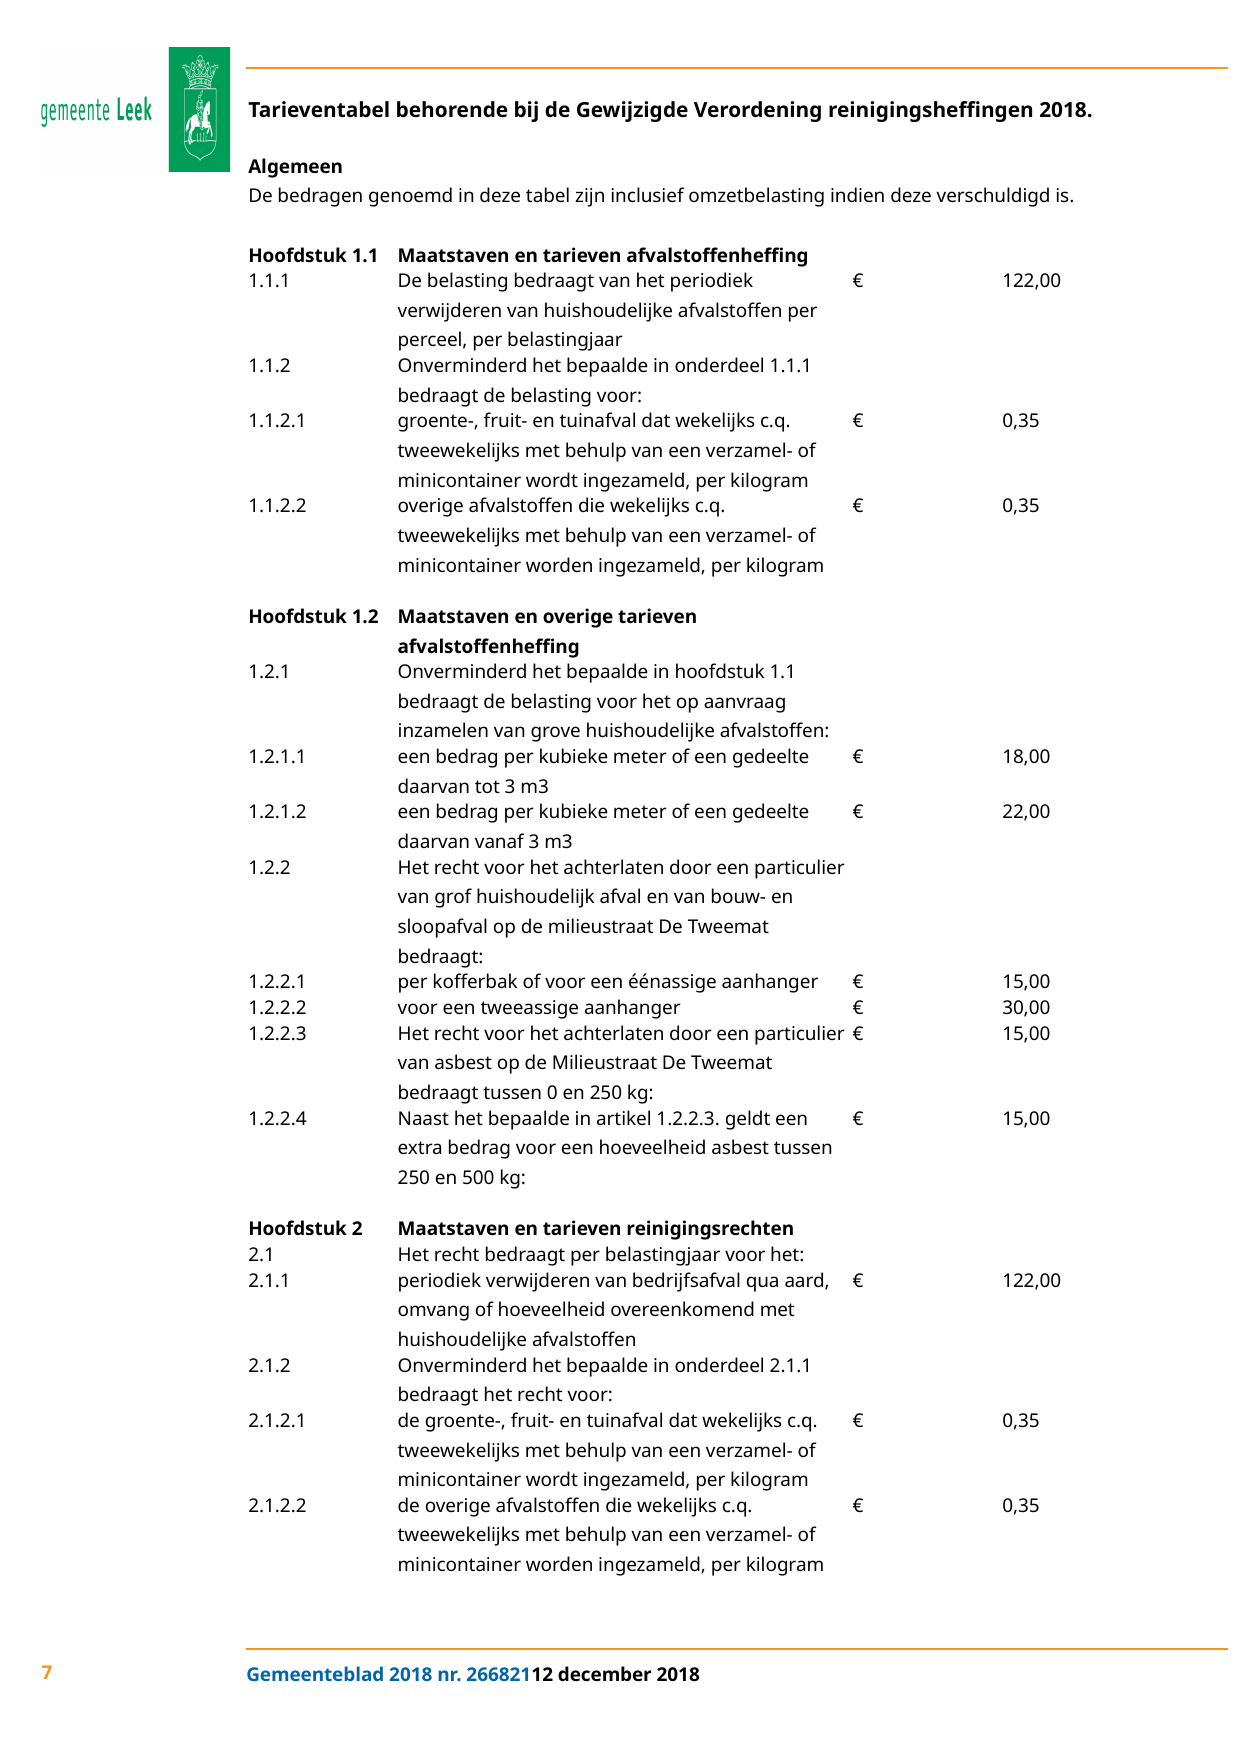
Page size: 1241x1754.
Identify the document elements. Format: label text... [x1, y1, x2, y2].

table_cell [398, 578, 852, 603]
text Algemeen [248, 153, 1152, 179]
table_cell Onverminderd het bepaalde in onderdeel 1.1.1 bedraagt de belasting voor: [398, 353, 852, 408]
table_cell 15,00 [1002, 1020, 1152, 1105]
table_cell [853, 1352, 1002, 1407]
table_cell [1002, 353, 1152, 408]
table_cell 1.1.2.2 [248, 493, 397, 577]
table_header [853, 242, 1002, 267]
table_cell € [853, 1020, 1002, 1105]
table_cell [248, 1190, 397, 1216]
text Tarieventabel behorende bij de Gewijzigde Verordening reinigingsheffingen 2018. [248, 95, 1152, 123]
table_cell € [853, 408, 1002, 493]
table_cell 1.2.2 [248, 854, 397, 968]
table_cell 1.1.2.1 [248, 408, 397, 493]
table_cell 2.1.2 [248, 1352, 397, 1407]
table_cell [1002, 1190, 1152, 1216]
table_cell de groente-, fruit- en tuinafval dat wekelijks c.q. tweewekelijks met behulp van een verzamel- of minicontainer wordt ingezameld, per kilogram [398, 1407, 852, 1492]
table_cell [853, 1216, 1002, 1241]
table_cell € [853, 268, 1002, 352]
table_cell [853, 659, 1002, 743]
table_cell Onverminderd het bepaalde in onderdeel 2.1.1 bedraagt het recht voor: [398, 1352, 852, 1407]
table_cell Hoofdstuk 1.2 [248, 603, 397, 658]
table_cell 30,00 [1002, 994, 1152, 1020]
table_cell 2.1.1 [248, 1267, 397, 1352]
table_cell [1002, 854, 1152, 968]
table_cell Het recht voor het achterlaten door een particulier van asbest op de Milieustraat De Tweemat bedraagt tussen 0 en 250 kg: [398, 1020, 852, 1105]
table_cell 15,00 [1002, 1105, 1152, 1190]
table_cell [1002, 659, 1152, 743]
table_cell 18,00 [1002, 744, 1152, 799]
text De bedragen genoemd in deze tabel zijn inclusief omzetbelasting indien deze verschuldigd is. [248, 182, 1152, 208]
table_cell een bedrag per kubieke meter of een gedeelte daarvan tot 3 m3 [398, 744, 852, 799]
table_cell 1.2.2.3 [248, 1020, 397, 1105]
table_cell 1.2.1.1 [248, 744, 397, 799]
table_cell 1.1.1 [248, 268, 397, 352]
table_cell Hoofdstuk 2 [248, 1216, 397, 1241]
table_cell 1.2.2.2 [248, 994, 397, 1020]
table_cell 122,00 [1002, 1267, 1152, 1352]
table_cell 0,35 [1002, 1492, 1152, 1577]
table_cell € [853, 1267, 1002, 1352]
table_cell [248, 578, 397, 603]
table_cell [853, 603, 1002, 658]
table_cell 2.1.2.1 [248, 1407, 397, 1492]
table_cell € [853, 994, 1002, 1020]
table_cell per kofferbak of voor een éénassige aanhanger [398, 969, 852, 994]
table_cell 1.2.2.1 [248, 969, 397, 994]
picture [41, 47, 231, 172]
table_header Maatstaven en tarieven afvalstoffenheffing [398, 242, 852, 267]
table_cell [853, 353, 1002, 408]
table_cell € [853, 1407, 1002, 1492]
table_cell 2.1.2.2 [248, 1492, 397, 1577]
table_cell [1002, 1352, 1152, 1407]
table_cell [853, 1241, 1002, 1267]
table_cell 0,35 [1002, 408, 1152, 493]
table_header Hoofdstuk 1.1 [248, 242, 397, 267]
table_cell De belasting bedraagt van het periodiek verwijderen van huishoudelijke afvalstoffen per perceel, per belastingjaar [398, 268, 852, 352]
table_cell Naast het bepaalde in artikel 1.2.2.3. geldt een extra bedrag voor een hoeveelheid asbest tussen 250 en 500 kg: [398, 1105, 852, 1190]
table_cell een bedrag per kubieke meter of een gedeelte daarvan vanaf 3 m3 [398, 799, 852, 854]
table_cell 1.2.1 [248, 659, 397, 743]
table_cell 1.2.1.2 [248, 799, 397, 854]
table_cell [1002, 1241, 1152, 1267]
table_cell [1002, 578, 1152, 603]
table_cell € [853, 493, 1002, 577]
table_cell 0,35 [1002, 1407, 1152, 1492]
table_cell € [853, 969, 1002, 994]
table_cell [1002, 603, 1152, 658]
table_cell overige afvalstoffen die wekelijks c.q. tweewekelijks met behulp van een verzamel- of minicontainer worden ingezameld, per kilogram [398, 493, 852, 577]
table_cell 122,00 [1002, 268, 1152, 352]
table_cell 1.1.2 [248, 353, 397, 408]
table_cell [853, 854, 1002, 968]
table_cell 0,35 [1002, 493, 1152, 577]
table_cell groente-, fruit- en tuinafval dat wekelijks c.q. tweewekelijks met behulp van een verzamel- of minicontainer wordt ingezameld, per kilogram [398, 408, 852, 493]
table_cell Onverminderd het bepaalde in hoofdstuk 1.1 bedraagt de belasting voor het op aanvraag inzamelen van grove huishoudelijke afvalstoffen: [398, 659, 852, 743]
table_cell de overige afvalstoffen die wekelijks c.q. tweewekelijks met behulp van een verzamel- of minicontainer worden ingezameld, per kilogram [398, 1492, 852, 1577]
table_cell 1.2.2.4 [248, 1105, 397, 1190]
table_cell [853, 578, 1002, 603]
table_cell 22,00 [1002, 799, 1152, 854]
table_cell 2.1 [248, 1241, 397, 1267]
table_cell [1002, 1216, 1152, 1241]
table_cell € [853, 799, 1002, 854]
table_cell 15,00 [1002, 969, 1152, 994]
table_cell [853, 1190, 1002, 1216]
table_cell Het recht bedraagt per belastingjaar voor het: [398, 1241, 852, 1267]
table_cell Maatstaven en overige tarieven afvalstoffenheffing [398, 603, 852, 658]
table_header [1002, 242, 1152, 267]
table_cell € [853, 744, 1002, 799]
table_cell € [853, 1492, 1002, 1577]
table_cell Het recht voor het achterlaten door een particulier van grof huishoudelijk afval en van bouw- en sloopafval op de milieustraat De Tweemat bedraagt: [398, 854, 852, 968]
table_cell [398, 1190, 852, 1216]
table_cell voor een tweeassige aanhanger [398, 994, 852, 1020]
table_cell Maatstaven en tarieven reinigingsrechten [398, 1216, 852, 1241]
table_cell periodiek verwijderen van bedrijfsafval qua aard, omvang of hoeveelheid overeenkomend met huishoudelijke afvalstoffen [398, 1267, 852, 1352]
table_cell € [853, 1105, 1002, 1190]
